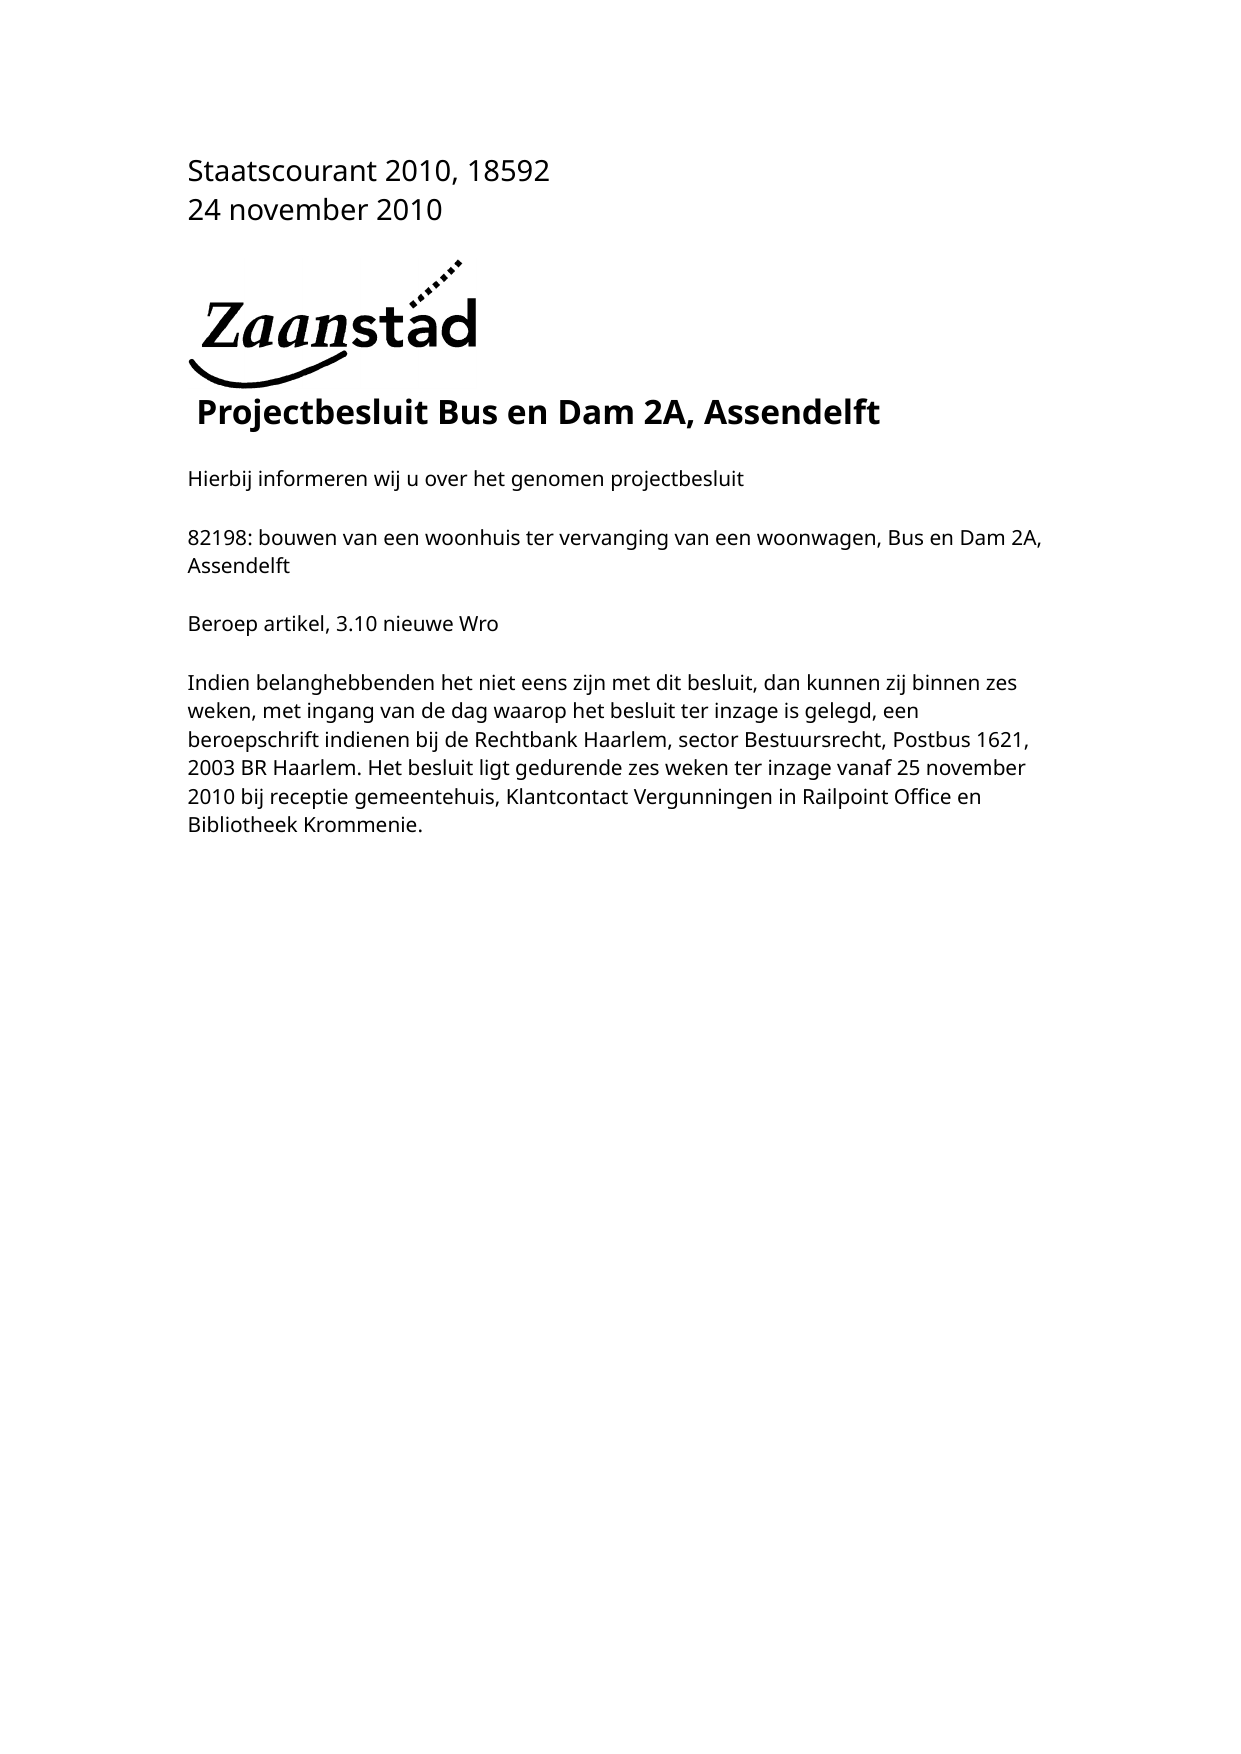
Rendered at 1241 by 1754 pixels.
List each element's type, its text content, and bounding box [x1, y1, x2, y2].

text Beroep artikel, 3.10 nieuwe Wro [187, 609, 1053, 638]
text Indien belanghebbenden het niet eens zijn met dit besluit, dan kunnen zij binnen zes weken, met ingang van de dag waarop het besluit ter inzage is gelegd, een beroepschrift indienen bij de Rechtbank Haarlem, sector Bestuursrecht, Postbus 1621, 2003 BR Haarlem. Het besluit ligt gedurende zes weken ter inzage vanaf 25 november 2010 bij receptie gemeentehuis, Klantcontact Vergunningen in Railpoint Office en Bibliotheek Krommenie. [187, 668, 1053, 839]
text Hierbij informeren wij u over het genomen projectbesluit [187, 464, 1053, 493]
subtitle Projectbesluit Bus en Dam 2A, Assendelft [187, 271, 1053, 434]
text 24 november 2010 [187, 190, 1053, 229]
text 82198: bouwen van een woonhuis ter vervanging van een woonwagen, Bus en Dam 2A, Assendelft [187, 523, 1053, 579]
text Staatscourant 2010, 18592 [187, 150, 1053, 190]
picture [187, 258, 477, 389]
